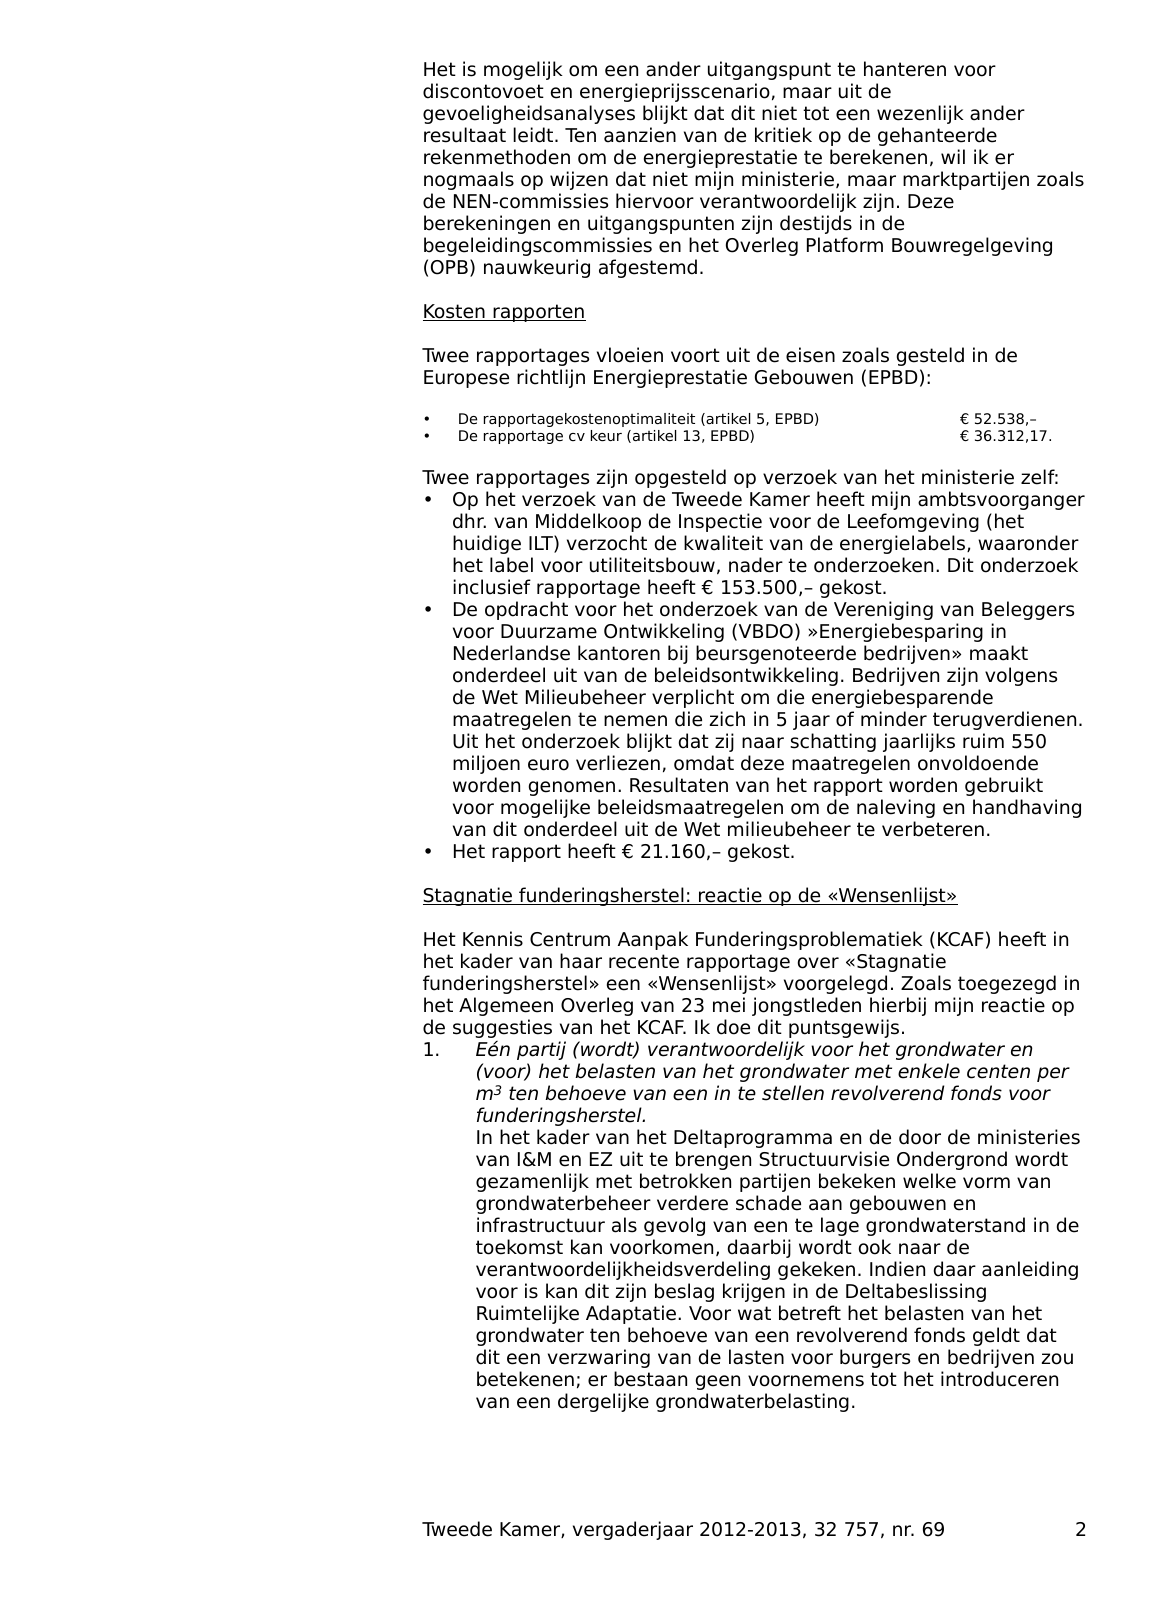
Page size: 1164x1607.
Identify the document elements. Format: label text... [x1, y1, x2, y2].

text In het kader van het Deltaprogramma en de door de ministeries van I&M en EZ uit te brengen Structuurvisie Ondergrond wordt gezamenlijk met betrokken partijen bekeken welke vorm van grondwaterbeheer verdere schade aan gebouwen en infrastructuur als gevolg van een te lage grondwaterstand in de toekomst kan voorkomen, daarbij wordt ook naar de verantwoordelijkheidsverdeling gekeken. Indien daar aanleiding voor is kan dit zijn beslag krijgen in de Deltabeslissing Ruimtelijke Adaptatie. Voor wat betreft het belasten van het grondwater ten behoeve van een revolverend fonds geldt dat dit een verzwaring van de lasten voor burgers en bedrijven zou betekenen; er bestaan geen voornemens tot het introduceren van een dergelijke grondwaterbelasting. [475, 1127, 1087, 1413]
table_header De rapportagekostenoptimaliteit (artikel 5, EPBD) [452, 411, 954, 428]
text • De opdracht voor het onderzoek van de Vereniging van Beleggers voor Duurzame Ontwikkeling (VBDO) »Energiebesparing in Nederlandse kantoren bij beursgenoteerde bedrijven» maakt onderdeel uit van de beleidsontwikkeling. Bedrijven zijn volgens de Wet Milieubeheer verplicht om die energiebesparende maatregelen te nemen die zich in 5 jaar of minder terugverdienen. Uit het onderzoek blijkt dat zij naar schatting jaarlijks ruim 550 miljoen euro verliezen, omdat deze maatregelen onvoldoende worden genomen. Resultaten van het rapport worden gebruikt voor mogelijke beleidsmaatregelen om de naleving en handhaving van dit onderdeel uit de Wet milieubeheer te verbeteren. [422, 599, 1087, 841]
text 1. Eén partij (wordt) verantwoordelijk voor het grondwater en (voor) het belasten van het grondwater met enkele centen per m3 ten behoeve van een in te stellen revolverend fonds voor funderingsherstel. [422, 1039, 1087, 1127]
table_cell • [422, 428, 452, 445]
text Het is mogelijk om een ander uitgangspunt te hanteren voor discontovoet en energieprijsscenario, maar uit de gevoeligheidsanalyses blijkt dat dit niet tot een wezenlijk ander resultaat leidt. Ten aanzien van de kritiek op de gehanteerde rekenmethoden om de energieprestatie te berekenen, wil ik er nogmaals op wijzen dat niet mijn ministerie, maar marktpartijen zoals de NEN-commissies hiervoor verantwoordelijk zijn. Deze berekeningen en uitgangspunten zijn destijds in de begeleidingscommissies en het Overleg Platform Bouwregelgeving (OPB) nauwkeurig afgestemd. [422, 59, 1087, 279]
subtitle Stagnatie funderingsherstel: reactie op de «Wensenlijst» [422, 885, 1087, 907]
table_header € 52.538,– [954, 411, 1087, 428]
table_cell € 36.312,17. [954, 428, 1087, 445]
table_header • [422, 411, 452, 428]
text • Het rapport heeft € 21.160,– gekost. [422, 841, 1087, 863]
text • Op het verzoek van de Tweede Kamer heeft mijn ambtsvoorganger dhr. van Middelkoop de Inspectie voor de Leefomgeving (het huidige ILT) verzocht de kwaliteit van de energielabels, waaronder het label voor utiliteitsbouw, nader te onderzoeken. Dit onderzoek inclusief rapportage heeft € 153.500,– gekost. [422, 489, 1087, 599]
text Twee rapportages vloeien voort uit de eisen zoals gesteld in de Europese richtlijn Energieprestatie Gebouwen (EPBD): [422, 345, 1087, 389]
text Het Kennis Centrum Aanpak Funderingsproblematiek (KCAF) heeft in het kader van haar recente rapportage over «Stagnatie funderingsherstel» een «Wensenlijst» voorgelegd. Zoals toegezegd in het Algemeen Overleg van 23 mei jongstleden hierbij mijn reactie op de suggesties van het KCAF. Ik doe dit puntsgewijs. [422, 929, 1087, 1039]
text Twee rapportages zijn opgesteld op verzoek van het ministerie zelf: [422, 467, 1087, 489]
table_cell De rapportage cv keur (artikel 13, EPBD) [452, 428, 954, 445]
subtitle Kosten rapporten [422, 301, 1087, 323]
